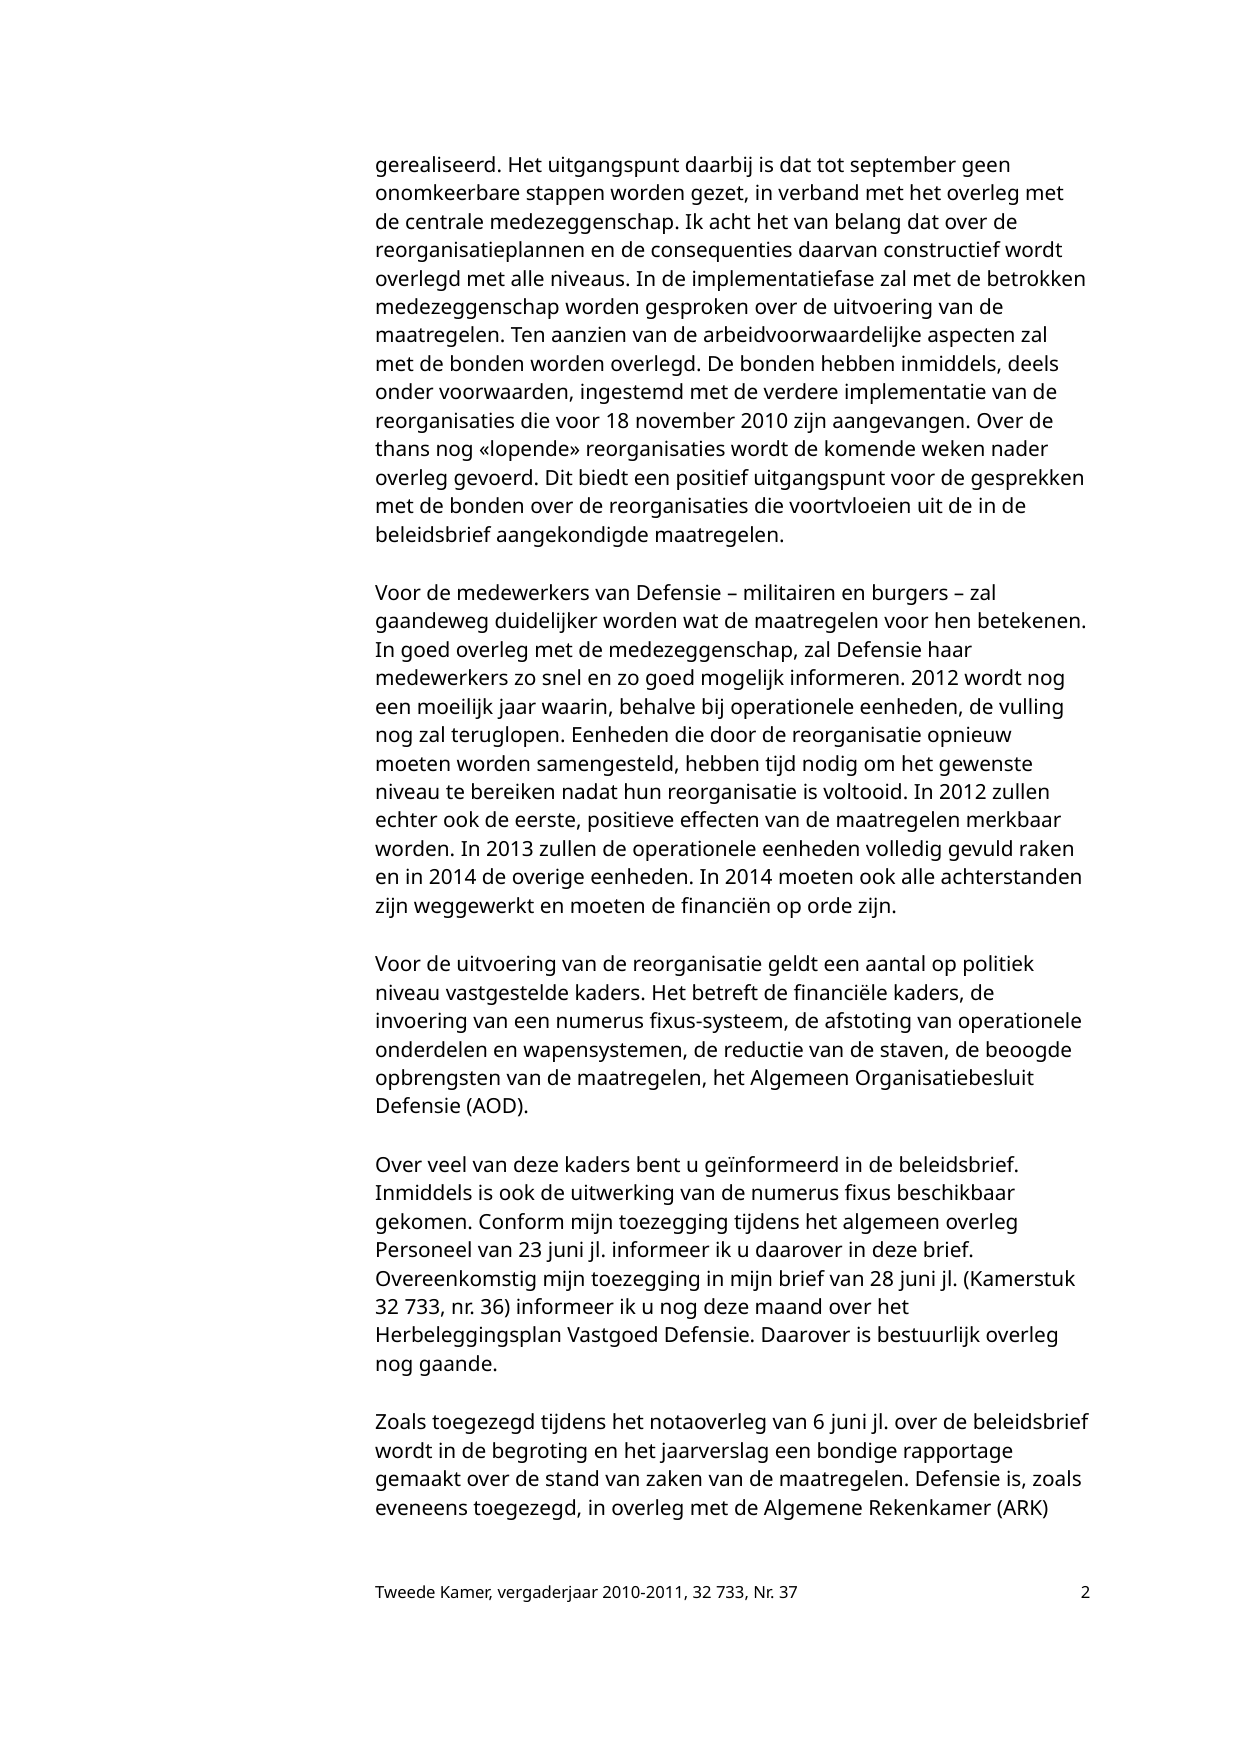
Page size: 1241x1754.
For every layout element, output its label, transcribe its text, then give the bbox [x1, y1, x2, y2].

text gerealiseerd. Het uitgangspunt daarbij is dat tot september geen onomkeerbare stappen worden gezet, in verband met het overleg met de centrale medezeggenschap. Ik acht het van belang dat over de reorganisatieplannen en de consequenties daarvan constructief wordt overlegd met alle niveaus. In de implementatiefase zal met de betrokken medezeggenschap worden gesproken over de uitvoering van de maatregelen. Ten aanzien van de arbeidvoorwaardelijke aspecten zal met de bonden worden overlegd. De bonden hebben inmiddels, deels onder voorwaarden, ingestemd met de verdere implementatie van de reorganisaties die voor 18 november 2010 zijn aangevangen. Over de thans nog «lopende» reorganisaties wordt de komende weken nader overleg gevoerd. Dit biedt een positief uitgangspunt voor de gesprekken met de bonden over de reorganisaties die voortvloeien uit de in de beleidsbrief aangekondigde maatregelen. [375, 150, 1090, 548]
text Zoals toegezegd tijdens het notaoverleg van 6 juni jl. over de beleidsbrief wordt in de begroting en het jaarverslag een bondige rapportage gemaakt over de stand van zaken van de maatregelen. Defensie is, zoals eveneens toegezegd, in overleg met de Algemene Rekenkamer (ARK) [375, 1407, 1090, 1521]
text Over veel van deze kaders bent u geïnformeerd in de beleidsbrief. Inmiddels is ook de uitwerking van de numerus fixus beschikbaar gekomen. Conform mijn toezegging tijdens het algemeen overleg Personeel van 23 juni jl. informeer ik u daarover in deze brief. Overeenkomstig mijn toezegging in mijn brief van 28 juni jl. (Kamerstuk 32 733, nr. 36) informeer ik u nog deze maand over het Herbeleggingsplan Vastgoed Defensie. Daarover is bestuurlijk overleg nog gaande. [375, 1150, 1090, 1377]
text Voor de medewerkers van Defensie – militairen en burgers – zal gaandeweg duidelijker worden wat de maatregelen voor hen betekenen. In goed overleg met de medezeggenschap, zal Defensie haar medewerkers zo snel en zo goed mogelijk informeren. 2012 wordt nog een moeilijk jaar waarin, behalve bij operationele eenheden, de vulling nog zal teruglopen. Eenheden die door de reorganisatie opnieuw moeten worden samengesteld, hebben tijd nodig om het gewenste niveau te bereiken nadat hun reorganisatie is voltooid. In 2012 zullen echter ook de eerste, positieve effecten van de maatregelen merkbaar worden. In 2013 zullen de operationele eenheden volledig gevuld raken en in 2014 de overige eenheden. In 2014 moeten ook alle achterstanden zijn weggewerkt en moeten de financiën op orde zijn. [375, 578, 1090, 919]
text Voor de uitvoering van de reorganisatie geldt een aantal op politiek niveau vastgestelde kaders. Het betreft de financiële kaders, de invoering van een numerus fixus-systeem, de afstoting van operationele onderdelen en wapensystemen, de reductie van de staven, de beoogde opbrengsten van de maatregelen, het Algemeen Organisatiebesluit Defensie (AOD). [375, 949, 1090, 1120]
